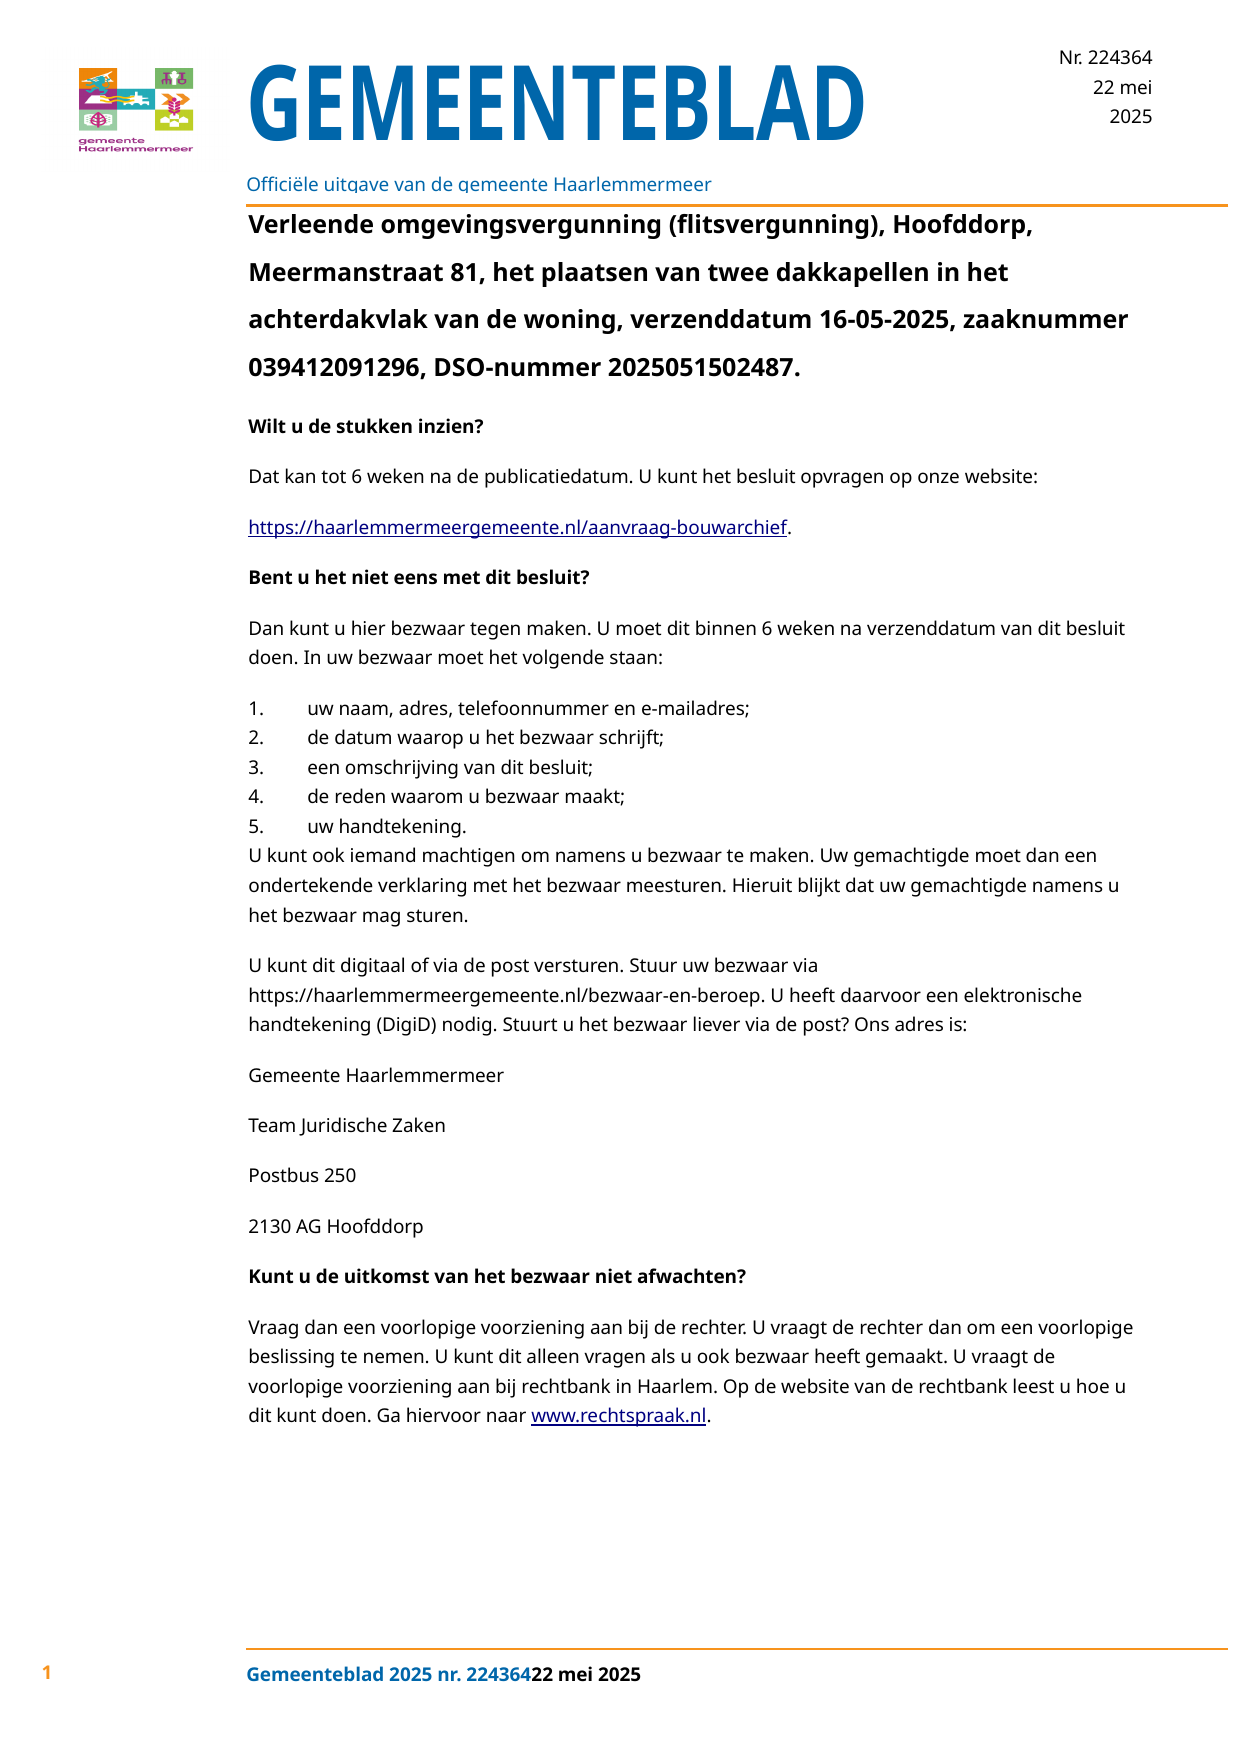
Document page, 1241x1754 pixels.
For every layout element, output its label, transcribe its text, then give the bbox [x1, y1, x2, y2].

text Wilt u de stukken inzien? [248, 413, 1152, 439]
text U kunt ook iemand machtigen om namens u bezwaar te maken. Uw gemachtigde moet dan een ondertekende verklaring met het bezwaar meesturen. Hieruit blijkt dat uw gemachtigde namens u het bezwaar mag sturen. [248, 843, 1152, 928]
text Dan kunt u hier bezwaar tegen maken. U moet dit binnen 6 weken na verzenddatum van dit besluit doen. In uw bezwaar moet het volgende staan: [248, 615, 1152, 670]
text Dat kan tot 6 weken na de publicatiedatum. U kunt het besluit opvragen op onze website: [248, 463, 1152, 489]
list een omschrijving van dit besluit; [248, 754, 1152, 780]
text U kunt dit digitaal of via de post versturen. Stuur uw bezwaar via https://haarlemmermeergemeente.nl/bezwaar-en-beroep. U heeft daarvoor een elektronische handtekening (DigiD) nodig. Stuurt u het bezwaar liever via de post? Ons adres is: [248, 952, 1152, 1037]
text 2130 AG Hoofddorp [248, 1213, 1152, 1239]
text Bent u het niet eens met dit besluit? [248, 564, 1152, 590]
list uw naam, adres, telefoonnummer en e-mailadres; [248, 695, 1152, 721]
text Gemeente Haarlemmermeer [248, 1062, 1152, 1088]
text Vraag dan een voorlopige voorziening aan bij de rechter. U vraagt de rechter dan om een voorlopige beslissing te nemen. U kunt dit alleen vragen als u ook bezwaar heeft gemaakt. U vraagt de voorlopige voorziening aan bij rechtbank in Haarlem. Op de website van de rechtbank leest u hoe u dit kunt doen. Ga hiervoor naar www.rechtspraak.nl. [248, 1314, 1152, 1428]
text Team Juridische Zaken [248, 1112, 1152, 1138]
list de datum waarop u het bezwaar schrijft; [248, 724, 1152, 750]
list uw handtekening. [248, 813, 1152, 839]
text https://haarlemmermeergemeente.nl/aanvraag-bouwarchief. [248, 514, 1152, 540]
picture [41, 47, 231, 172]
text Kunt u de uitkomst van het bezwaar niet afwachten? [248, 1263, 1152, 1289]
text Postbus 250 [248, 1163, 1152, 1188]
text Verleende omgevingsvergunning (flitsvergunning), Hoofddorp, Meermanstraat 81, het plaatsen van twee dakkapellen in het achterdakvlak van de woning, verzenddatum 16-05-2025, zaaknummer 039412091296, DSO-nummer 2025051502487. [248, 207, 1152, 384]
list de reden waarom u bezwaar maakt; [248, 783, 1152, 809]
